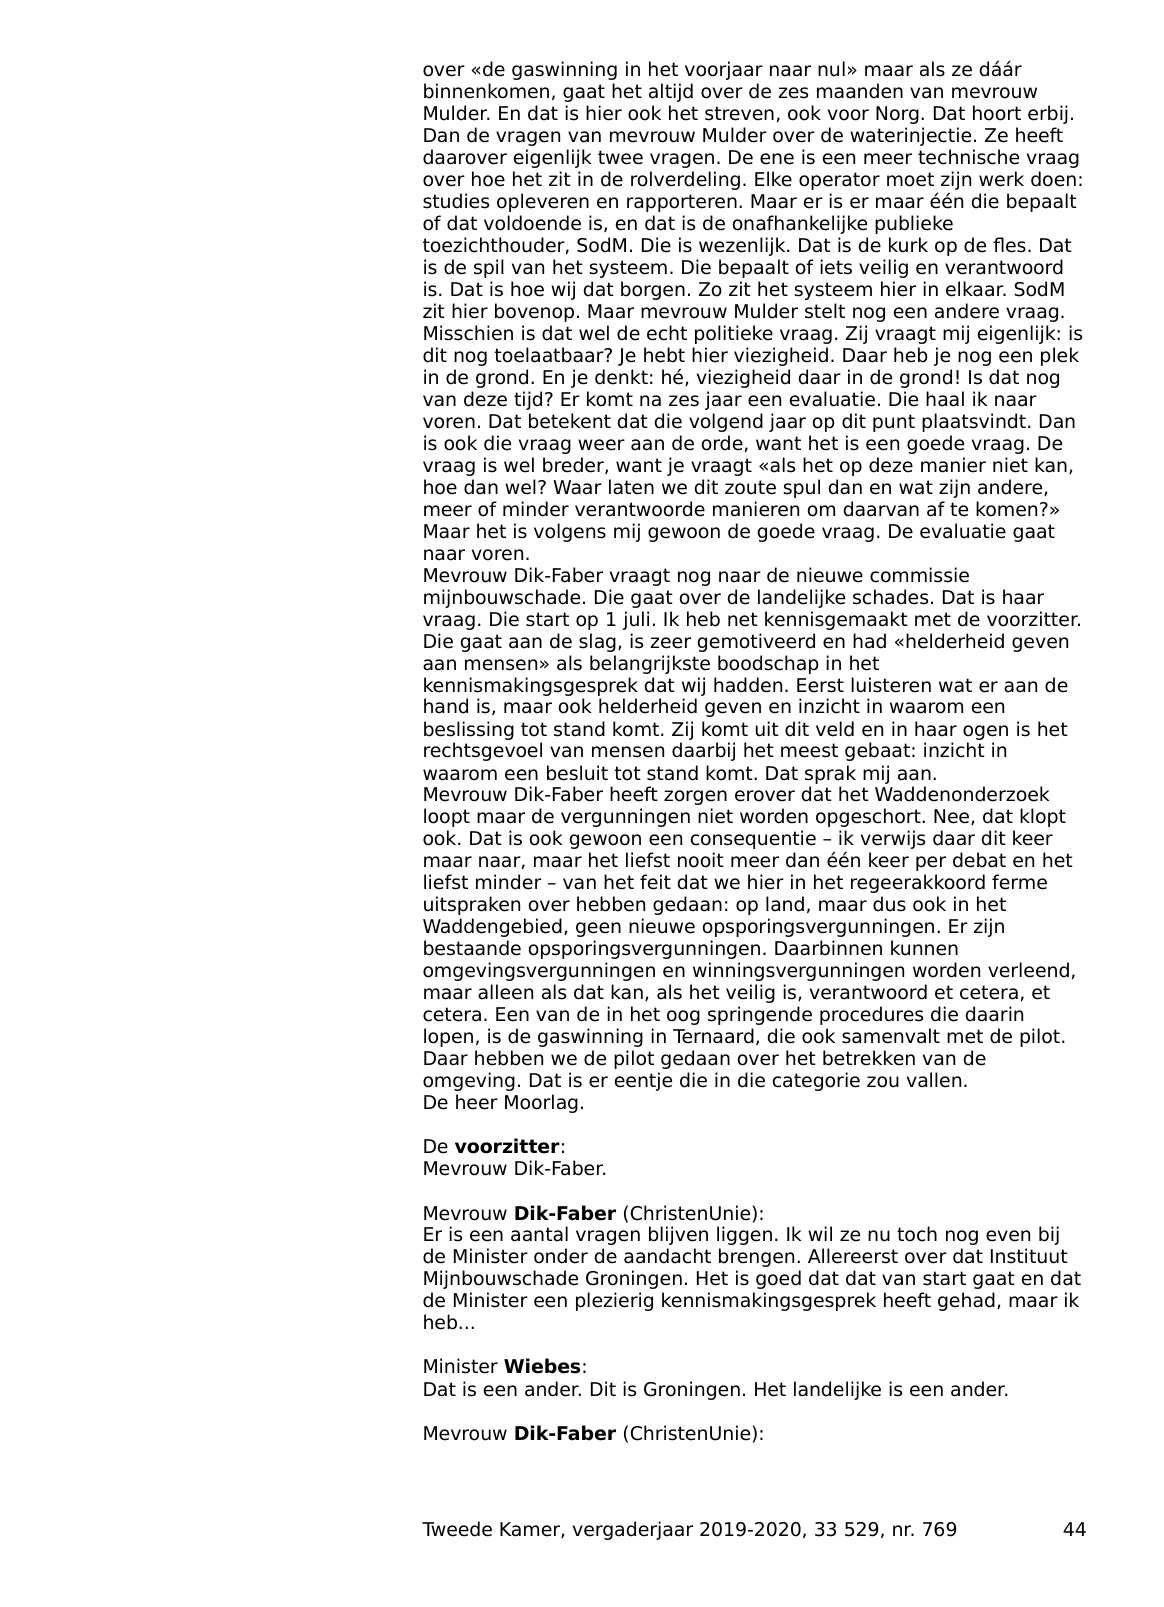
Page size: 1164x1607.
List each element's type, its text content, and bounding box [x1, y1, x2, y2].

text Dan de vragen van mevrouw Mulder over de waterinjectie. Ze heeft daarover eigenlijk twee vragen. De ene is een meer technische vraag over hoe het zit in de rolverdeling. Elke operator moet zijn werk doen: studies opleveren en rapporteren. Maar er is er maar één die bepaalt of dat voldoende is, en dat is de onafhankelijke publieke toezichthouder, SodM. Die is wezenlijk. Dat is de kurk op de fles. Dat is de spil van het systeem. Die bepaalt of iets veilig en verantwoord is. Dat is hoe wij dat borgen. Zo zit het systeem hier in elkaar. SodM zit hier bovenop. Maar mevrouw Mulder stelt nog een andere vraag. Misschien is dat wel de echt politieke vraag. Zij vraagt mij eigenlijk: is dit nog toelaatbaar? Je hebt hier viezigheid. Daar heb je nog een plek in de grond. En je denkt: hé, viezigheid daar in de grond! Is dat nog van deze tijd? Er komt na zes jaar een evaluatie. Die haal ik naar voren. Dat betekent dat die volgend jaar op dit punt plaatsvindt. Dan is ook die vraag weer aan de orde, want het is een goede vraag. De vraag is wel breder, want je vraagt «als het op deze manier niet kan, hoe dan wel? Waar laten we dit zoute spul dan en wat zijn andere, meer of minder verantwoorde manieren om daarvan af te komen?» Maar het is volgens mij gewoon de goede vraag. De evaluatie gaat naar voren. [422, 125, 1087, 564]
text De heer Moorlag. [422, 1092, 1087, 1114]
text Mevrouw Dik-Faber. [422, 1158, 1087, 1180]
text Minister Wiebes: [422, 1356, 1087, 1378]
text Mevrouw Dik-Faber heeft zorgen erover dat het Waddenonderzoek loopt maar de vergunningen niet worden opgeschort. Nee, dat klopt ook. Dat is ook gewoon een consequentie – ik verwijs daar dit keer maar naar, maar het liefst nooit meer dan één keer per debat en het liefst minder – van het feit dat we hier in het regeerakkoord ferme uitspraken over hebben gedaan: op land, maar dus ook in het Waddengebied, geen nieuwe opsporingsvergunningen. Er zijn bestaande opsporingsvergunningen. Daarbinnen kunnen omgevingsvergunningen en winningsvergunningen worden verleend, maar alleen als dat kan, als het veilig is, verantwoord et cetera, et cetera. Een van de in het oog springende procedures die daarin lopen, is de gaswinning in Ternaard, die ook samenvalt met de pilot. Daar hebben we de pilot gedaan over het betrekken van de omgeving. Dat is er eentje die in die categorie zou vallen. [422, 784, 1087, 1092]
text Mevrouw Dik-Faber (ChristenUnie): [422, 1423, 1087, 1444]
text Mevrouw Dik-Faber vraagt nog naar de nieuwe commissie mijnbouwschade. Die gaat over de landelijke schades. Dat is haar vraag. Die start op 1 juli. Ik heb net kennisgemaakt met de voorzitter. Die gaat aan de slag, is zeer gemotiveerd en had «helderheid geven aan mensen» als belangrijkste boodschap in het kennismakingsgesprek dat wij hadden. Eerst luisteren wat er aan de hand is, maar ook helderheid geven en inzicht in waarom een beslissing tot stand komt. Zij komt uit dit veld en in haar ogen is het rechtsgevoel van mensen daarbij het meest gebaat: inzicht in waarom een besluit tot stand komt. Dat sprak mij aan. [422, 564, 1087, 784]
text Dat is een ander. Dit is Groningen. Het landelijke is een ander. [422, 1378, 1087, 1400]
text Mevrouw Dik-Faber (ChristenUnie): [422, 1202, 1087, 1224]
text De voorzitter: [422, 1136, 1087, 1158]
text over «de gaswinning in het voorjaar naar nul» maar als ze dáár binnenkomen, gaat het altijd over de zes maanden van mevrouw Mulder. En dat is hier ook het streven, ook voor Norg. Dat hoort erbij. [422, 59, 1087, 125]
text Er is een aantal vragen blijven liggen. Ik wil ze nu toch nog even bij de Minister onder de aandacht brengen. Allereerst over dat Instituut Mijnbouwschade Groningen. Het is goed dat dat van start gaat en dat de Minister een plezierig kennismakingsgesprek heeft gehad, maar ik heb... [422, 1224, 1087, 1334]
